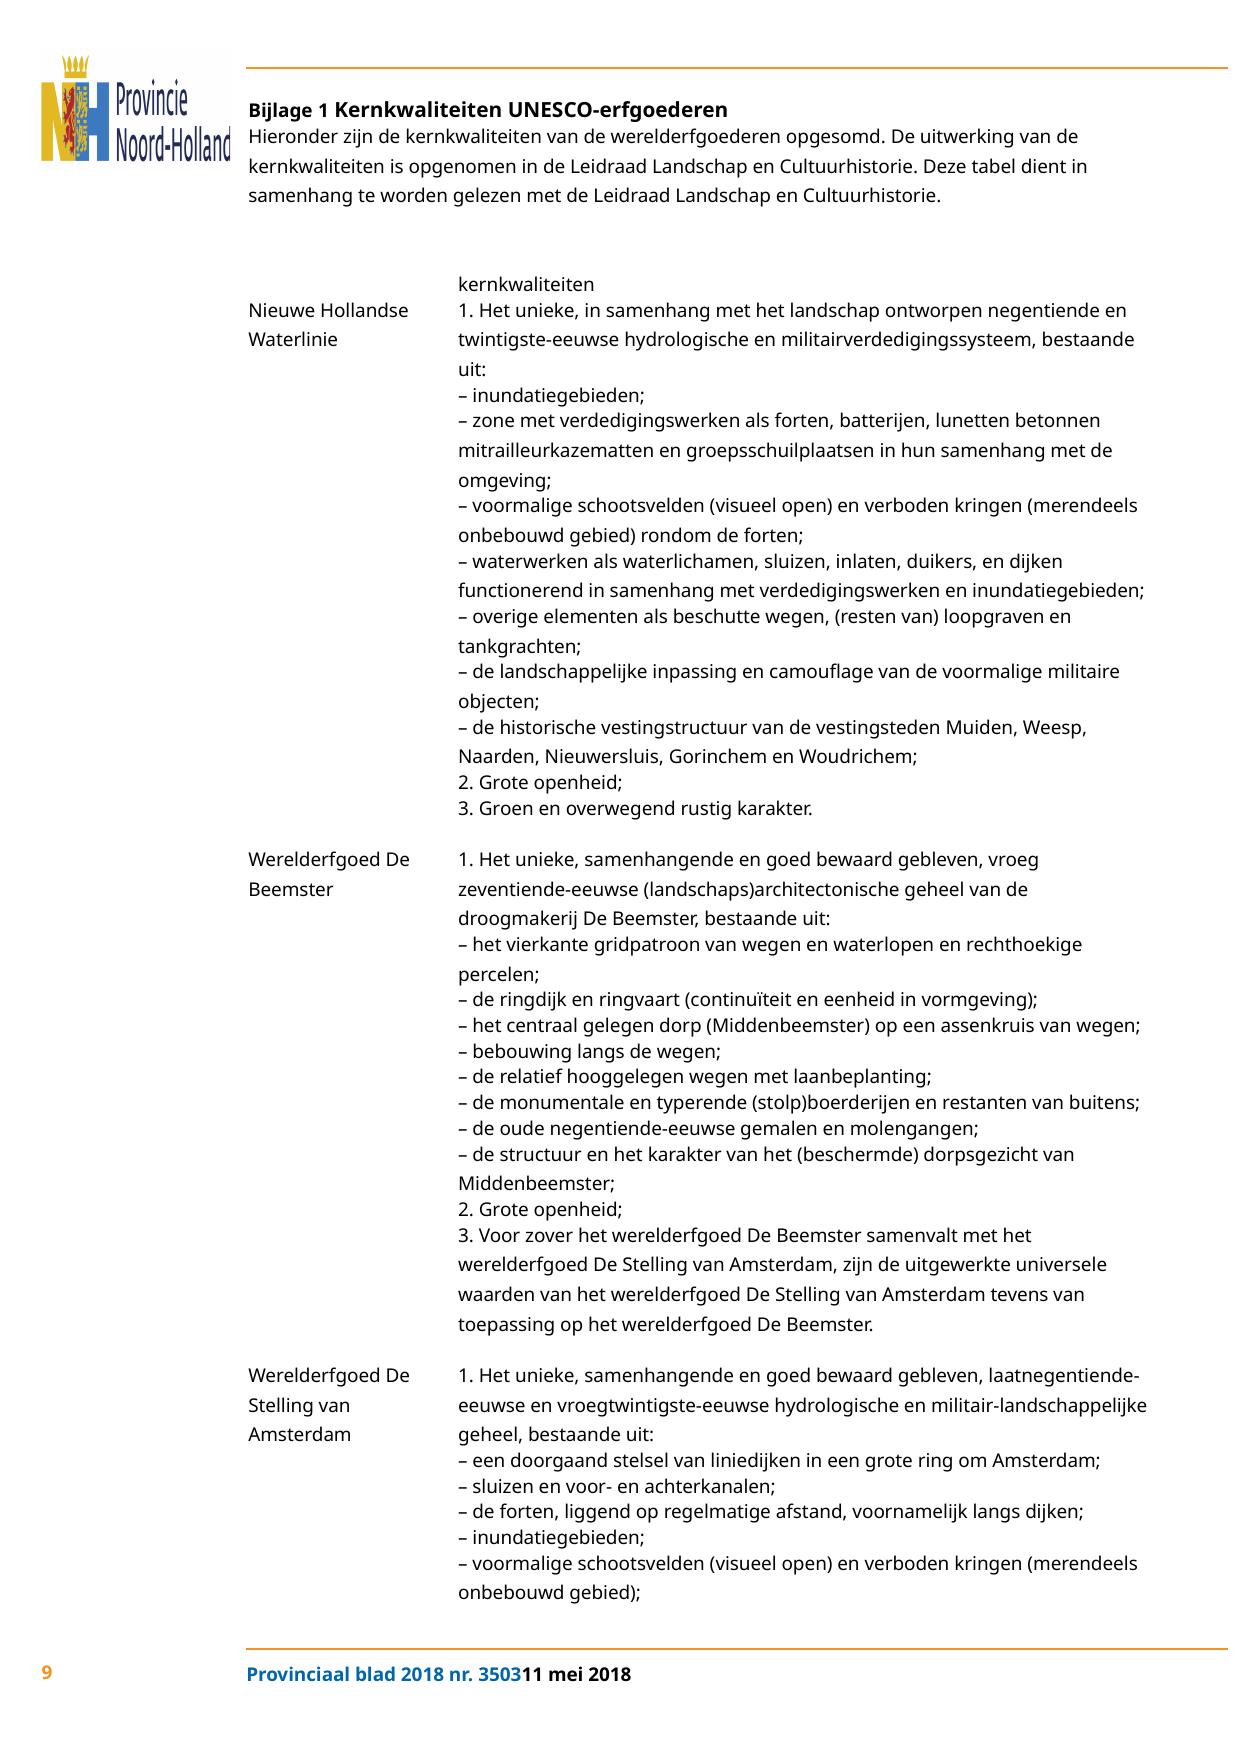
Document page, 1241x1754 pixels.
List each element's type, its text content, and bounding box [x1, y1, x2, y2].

table_cell [248, 548, 458, 603]
table_cell – de landschappelijke inpassing en camouflage van de voormalige militaire objecten; [458, 659, 1152, 714]
table_cell [248, 714, 458, 769]
table_cell – de forten, liggend op regelmatige afstand, voornamelijk langs dijken; [458, 1499, 1152, 1524]
table_cell [248, 1064, 458, 1089]
table_cell [248, 1524, 458, 1550]
table_cell [248, 1090, 458, 1115]
table_cell – voormalige schootsvelden (visueel open) en verboden kringen (merendeels onbebouwd gebied); [458, 1550, 1152, 1605]
table_cell 2. Grote openheid; [458, 769, 1152, 795]
table_cell [248, 1196, 458, 1222]
table_cell – voormalige schootsvelden (visueel open) en verboden kringen (merendeels onbebouwd gebied) rondom de forten; [458, 493, 1152, 548]
table_cell [248, 382, 458, 408]
table_cell [248, 1550, 458, 1605]
table_cell [248, 1473, 458, 1498]
table_cell Werelderfgoed De Stelling van Amsterdam [248, 1362, 458, 1447]
table_cell – zone met verdedigingswerken als forten, batterijen, lunetten betonnen mitrailleurkazematten en groepsschuilplaatsen in hun samenhang met de omgeving; [458, 408, 1152, 493]
table_cell [248, 769, 458, 795]
table_header kernkwaliteiten [458, 271, 1152, 297]
table_cell – waterwerken als waterlichamen, sluizen, inlaten, duikers, en dijken functionerend in samenhang met verdedigingswerken en inundatiegebieden; [458, 548, 1152, 603]
table_cell – sluizen en voor- en achterkanalen; [458, 1473, 1152, 1498]
table_cell – inundatiegebieden; [458, 1524, 1152, 1550]
table_cell [248, 1222, 458, 1336]
picture [41, 47, 231, 172]
table_cell [458, 1336, 1152, 1362]
table_cell [248, 1038, 458, 1064]
table_cell 1. Het unieke, samenhangende en goed bewaard gebleven, laatnegentiende-eeuwse en vroegtwintigste-eeuwse hydrologische en militair-landschappelijke geheel, bestaande uit: [458, 1362, 1152, 1447]
table_cell [248, 603, 458, 658]
table_cell – inundatiegebieden; [458, 382, 1152, 408]
text Hieronder zijn de kernkwaliteiten van de werelderfgoederen opgesomd. De uitwerking van de kernkwaliteiten is opgenomen in de Leidraad Landschap en Cultuurhistorie. Deze tabel dient in samenhang te worden gelezen met de Leidraad Landschap en Cultuurhistorie. [248, 123, 1152, 208]
table_cell 2. Grote openheid; [458, 1196, 1152, 1222]
table_cell – het vierkante gridpatroon van wegen en waterlopen en rechthoekige percelen; [458, 931, 1152, 987]
text Bijlage 1 Kernkwaliteiten UNESCO-erfgoederen [248, 95, 1152, 123]
table_cell – een doorgaand stelsel van liniedijken in een grote ring om Amsterdam; [458, 1447, 1152, 1473]
table_cell [248, 821, 458, 846]
table_cell [248, 659, 458, 714]
table_cell [248, 1115, 458, 1141]
table_cell – de structuur en het karakter van het (beschermde) dorpsgezicht van Middenbeemster; [458, 1141, 1152, 1196]
table_cell – overige elementen als beschutte wegen, (resten van) loopgraven en tankgrachten; [458, 603, 1152, 658]
table_cell – het centraal gelegen dorp (Middenbeemster) op een assenkruis van wegen; [458, 1012, 1152, 1038]
table_cell [248, 408, 458, 493]
table_cell [248, 1499, 458, 1524]
table_cell 1. Het unieke, in samenhang met het landschap ontworpen negentiende en twintigste-eeuwse hydrologische en militairverdedigingssysteem, bestaande uit: [458, 297, 1152, 382]
table_cell Werelderfgoed De Beemster [248, 846, 458, 931]
table_cell [458, 821, 1152, 846]
table_cell [248, 1012, 458, 1038]
table_cell [248, 1336, 458, 1362]
table_cell [248, 931, 458, 987]
table_header [248, 271, 458, 297]
table_cell [248, 1447, 458, 1473]
table_cell – bebouwing langs de wegen; [458, 1038, 1152, 1064]
table_cell 3. Groen en overwegend rustig karakter. [458, 795, 1152, 821]
table_cell – de relatief hooggelegen wegen met laanbeplanting; [458, 1064, 1152, 1089]
table_cell 3. Voor zover het werelderfgoed De Beemster samenvalt met het werelderfgoed De Stelling van Amsterdam, zijn de uitgewerkte universele waarden van het werelderfgoed De Stelling van Amsterdam tevens van toepassing op het werelderfgoed De Beemster. [458, 1222, 1152, 1336]
table_cell – de oude negentiende-eeuwse gemalen en molengangen; [458, 1115, 1152, 1141]
table_cell 1. Het unieke, samenhangende en goed bewaard gebleven, vroeg zeventiende-eeuwse (landschaps)architectonische geheel van de droogmakerij De Beemster, bestaande uit: [458, 846, 1152, 931]
table_cell [248, 987, 458, 1012]
table_cell – de ringdijk en ringvaart (continuïteit en eenheid in vormgeving); [458, 987, 1152, 1012]
table_cell [248, 493, 458, 548]
table_cell – de historische vestingstructuur van de vestingsteden Muiden, Weesp, Naarden, Nieuwersluis, Gorinchem en Woudrichem; [458, 714, 1152, 769]
table_cell – de monumentale en typerende (stolp)boerderijen en restanten van buitens; [458, 1090, 1152, 1115]
table_cell [248, 795, 458, 821]
table_cell [248, 1141, 458, 1196]
table_cell Nieuwe Hollandse Waterlinie [248, 297, 458, 382]
